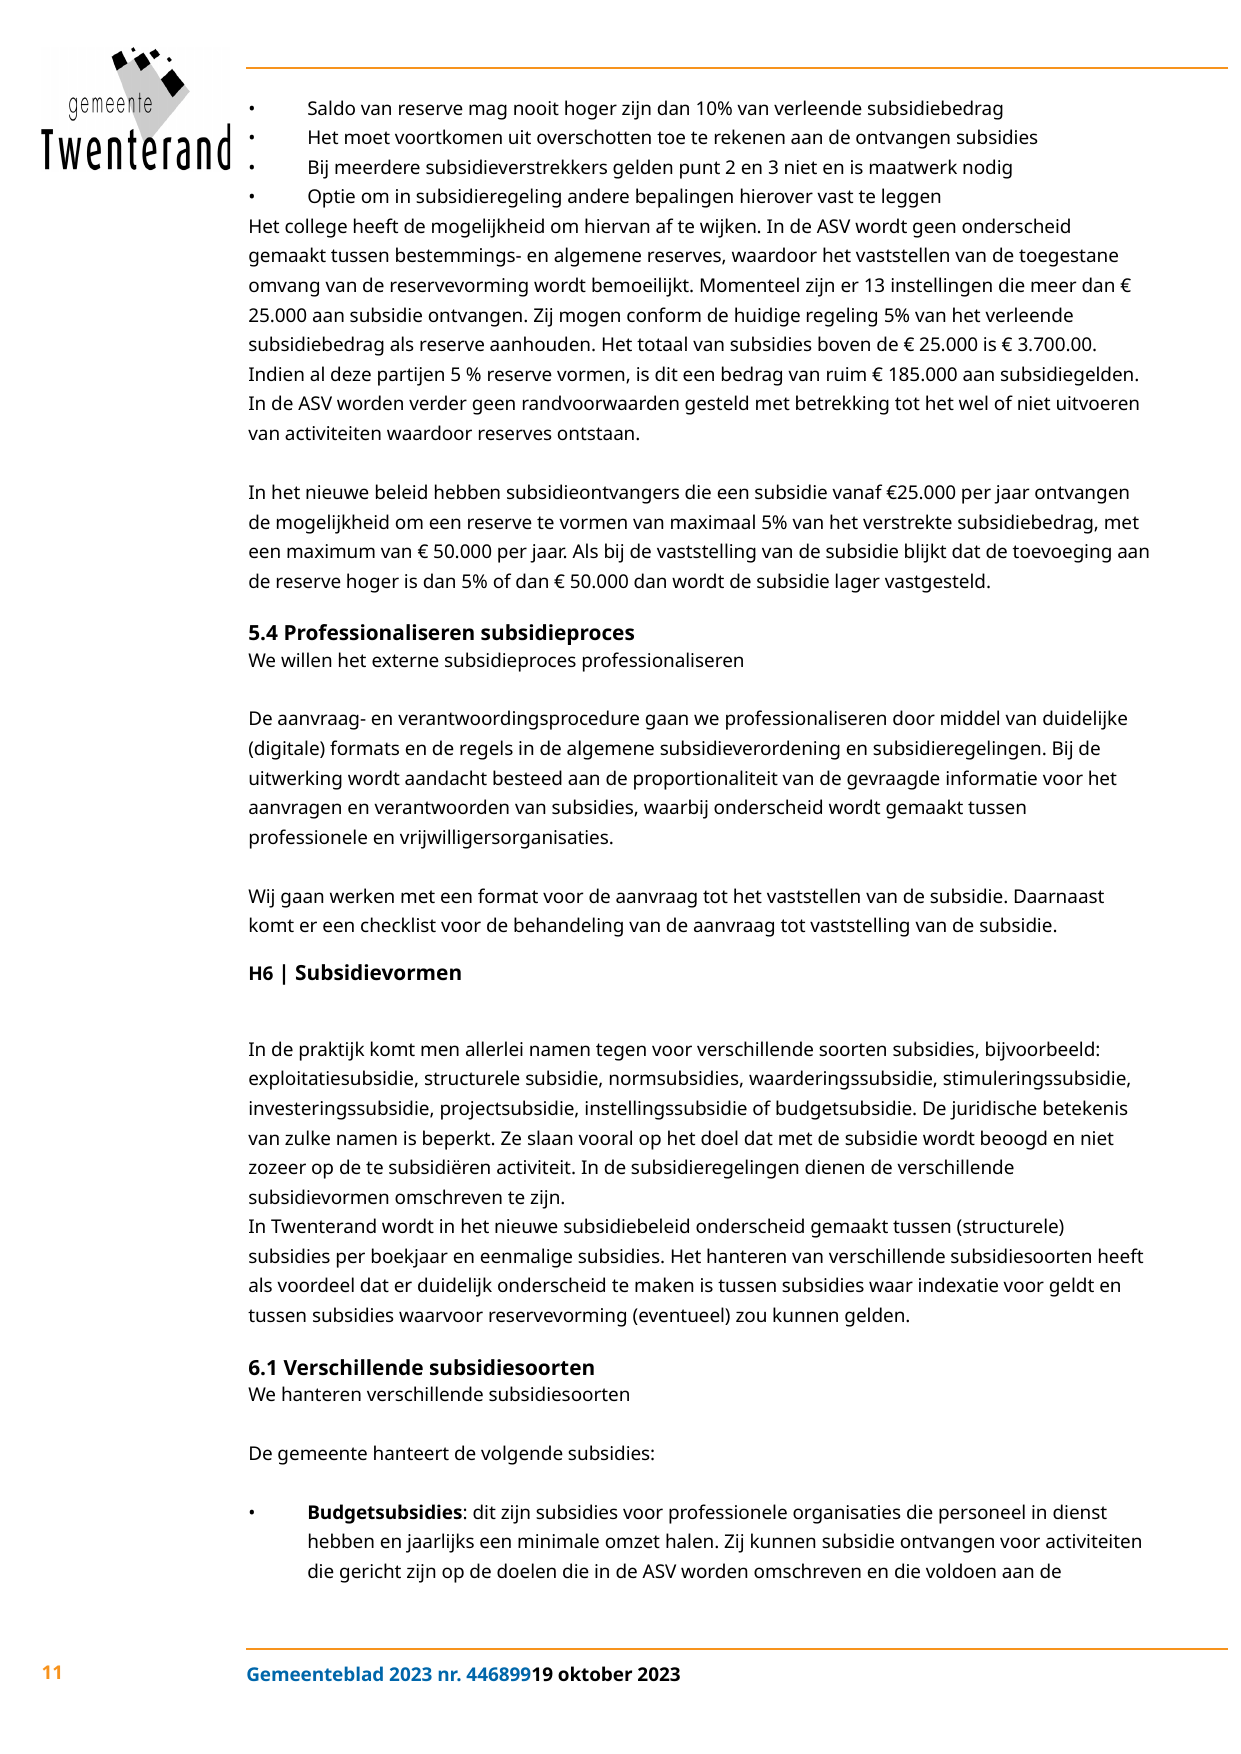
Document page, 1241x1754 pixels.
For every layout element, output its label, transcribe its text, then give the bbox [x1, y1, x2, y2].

text H6 | Subsidievormen [248, 958, 1152, 987]
text Wij gaan werken met een format voor de aanvraag tot het vaststellen van de subsidie. Daarnaast komt er een checklist voor de behandeling van de aanvraag tot vaststelling van de subsidie. [248, 883, 1152, 938]
list Saldo van reserve mag nooit hoger zijn dan 10% van verleende subsidiebedrag [248, 95, 1152, 121]
text In de praktijk komt men allerlei namen tegen voor verschillende soorten subsidies, bijvoorbeeld: exploitatiesubsidie, structurele subsidie, normsubsidies, waarderingssubsidie, stimuleringssubsidie, investeringssubsidie, projectsubsidie, instellingssubsidie of budgetsubsidie. De juridische betekenis van zulke namen is beperkt. Ze slaan vooral op het doel dat met de subsidie wordt beoogd en niet zozeer op de te subsidiëren activiteit. In de subsidieregelingen dienen de verschillende subsidievormen omschreven te zijn. [248, 1036, 1152, 1210]
list Bij meerdere subsidieverstrekkers gelden punt 2 en 3 niet en is maatwerk nodig [248, 154, 1152, 180]
text In het nieuwe beleid hebben subsidieontvangers die een subsidie vanaf €25.000 per jaar ontvangen de mogelijkheid om een reserve te vormen van maximaal 5% van het verstrekte subsidiebedrag, met een maximum van € 50.000 per jaar. Als bij de vaststelling van de subsidie blijkt dat de toevoeging aan de reserve hoger is dan 5% of dan € 50.000 dan wordt de subsidie lager vastgesteld. [248, 479, 1152, 594]
text Het college heeft de mogelijkheid om hiervan af te wijken. In de ASV wordt geen onderscheid gemaakt tussen bestemmings- en algemene reserves, waardoor het vaststellen van de toegestane omvang van de reservevorming wordt bemoeilijkt. Momenteel zijn er 13 instellingen die meer dan € 25.000 aan subsidie ontvangen. Zij mogen conform de huidige regeling 5% van het verleende subsidiebedrag als reserve aanhouden. Het totaal van subsidies boven de € 25.000 is € 3.700.00. Indien al deze partijen 5 % reserve vormen, is dit een bedrag van ruim € 185.000 aan subsidiegelden. In de ASV worden verder geen randvoorwaarden gesteld met betrekking tot het wel of niet uitvoeren van activiteiten waardoor reserves ontstaan. [248, 213, 1152, 446]
table_header We willen het externe subsidieproces professionaliseren [248, 647, 1152, 673]
text 6.1 Verschillende subsidiesoorten [248, 1353, 1152, 1381]
list Het moet voortkomen uit overschotten toe te rekenen aan de ontvangen subsidies [248, 124, 1152, 150]
text In Twenterand wordt in het nieuwe subsidiebeleid onderscheid gemaakt tussen (structurele) subsidies per boekjaar en eenmalige subsidies. Het hanteren van verschillende subsidiesoorten heeft als voordeel dat er duidelijk onderscheid te maken is tussen subsidies waar indexatie voor geldt en tussen subsidies waarvoor reservevorming (eventueel) zou kunnen gelden. [248, 1213, 1152, 1328]
text De gemeente hanteert de volgende subsidies: [248, 1440, 1152, 1466]
table_header We hanteren verschillende subsidiesoorten [248, 1381, 1152, 1407]
list Optie om in subsidieregeling andere bepalingen hierover vast te leggen [248, 183, 1152, 209]
text De aanvraag- en verantwoordingsprocedure gaan we professionaliseren door middel van duidelijke (digitale) formats en de regels in de algemene subsidieverordening en subsidieregelingen. Bij de uitwerking wordt aandacht besteed aan de proportionaliteit van de gevraagde informatie voor het aanvragen en verantwoorden van subsidies, waarbij onderscheid wordt gemaakt tussen professionele en vrijwilligersorganisaties. [248, 706, 1152, 850]
text 5.4 Professionaliseren subsidieproces [248, 618, 1152, 647]
list Budgetsubsidies: dit zijn subsidies voor professionele organisaties die personeel in dienst hebben en jaarlijks een minimale omzet halen. Zij kunnen subsidie ontvangen voor activiteiten die gericht zijn op de doelen die in de ASV worden omschreven en die voldoen aan de [248, 1499, 1152, 1584]
picture [41, 47, 231, 172]
